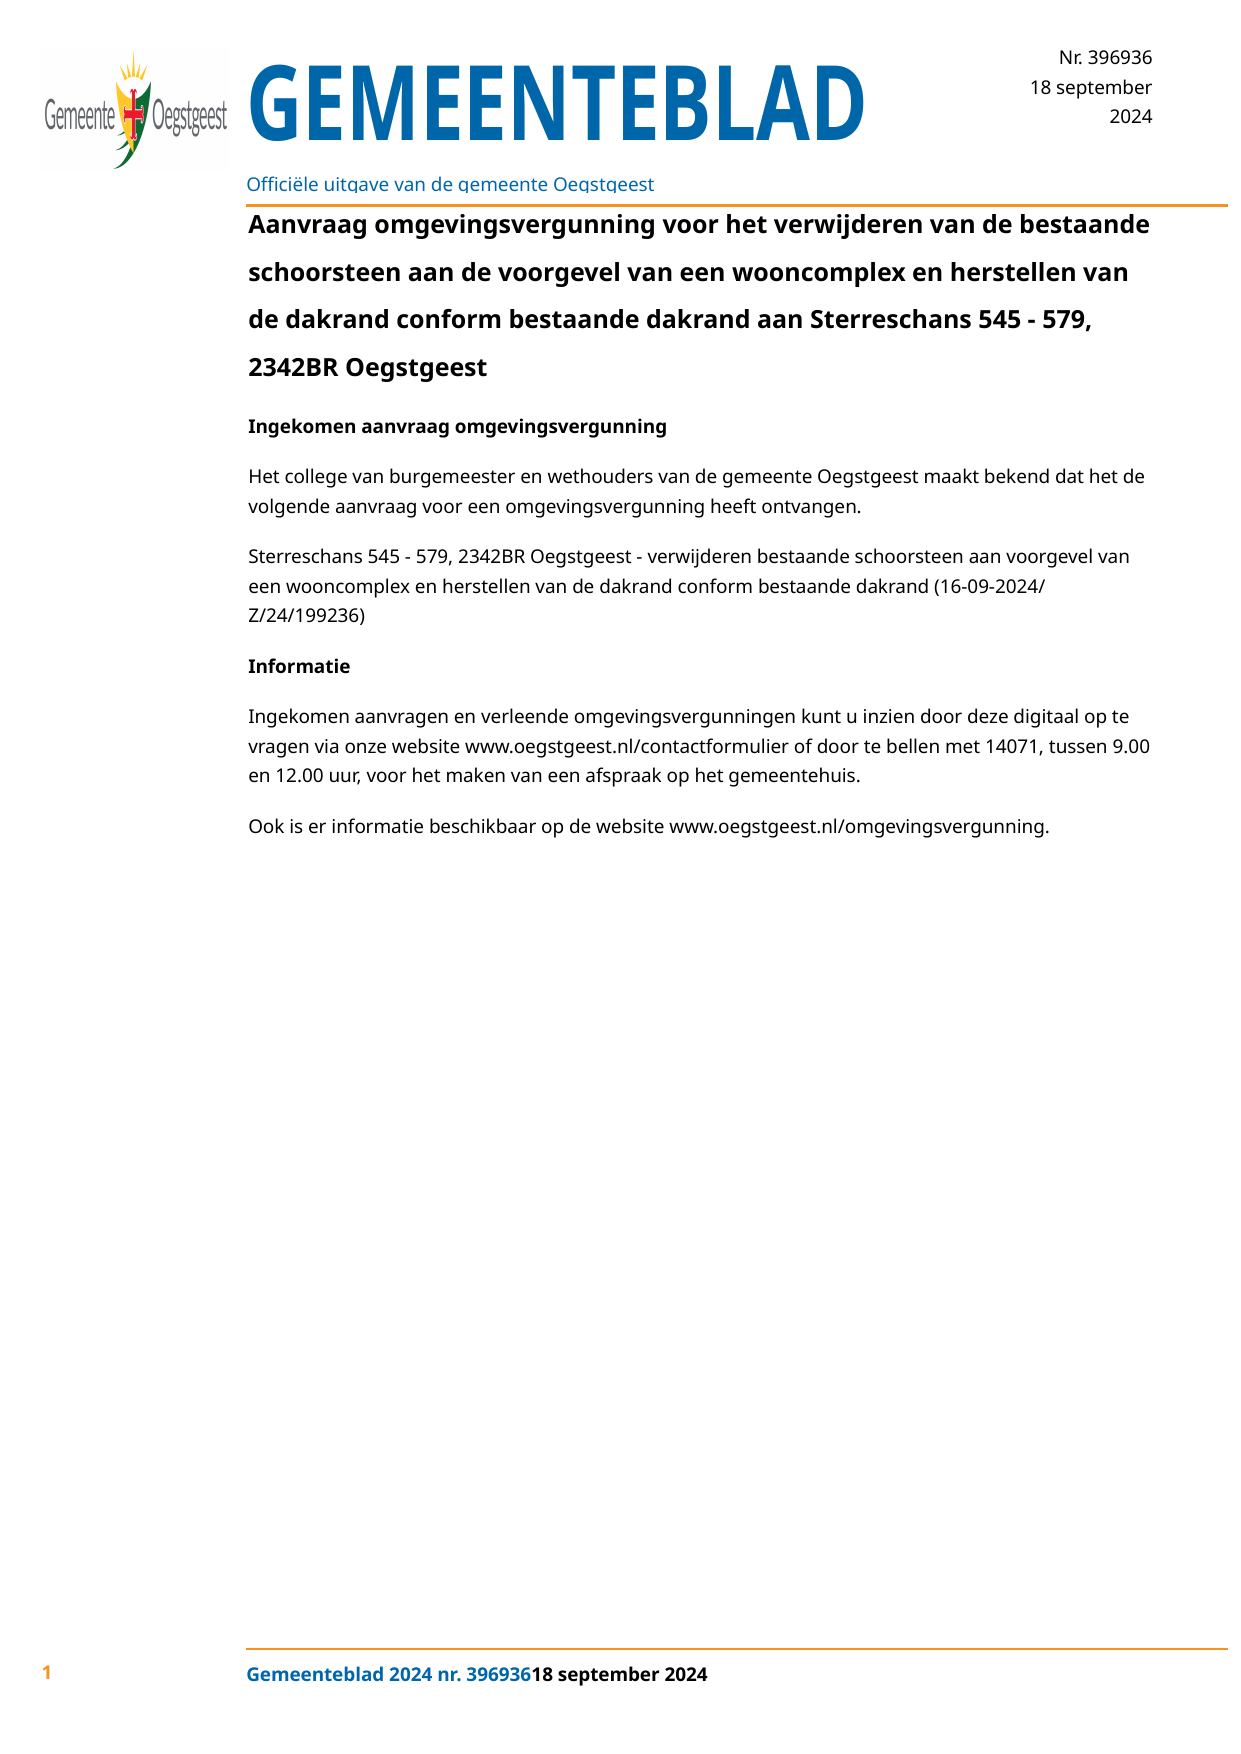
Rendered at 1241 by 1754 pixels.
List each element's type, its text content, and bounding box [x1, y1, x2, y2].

text Ingekomen aanvragen en verleende omgevingsvergunningen kunt u inzien door deze digitaal op te vragen via onze website www.oegstgeest.nl/contactformulier of door te bellen met 14071, tussen 9.00 en 12.00 uur, voor het maken van een afspraak op het gemeentehuis. [248, 703, 1152, 788]
text Sterreschans 545 - 579, 2342BR Oegstgeest - verwijderen bestaande schoorsteen aan voorgevel van een wooncomplex en herstellen van de dakrand conform bestaande dakrand (16-09-2024/ Z/24/199236) [248, 543, 1152, 628]
text Het college van burgemeester en wethouders van de gemeente Oegstgeest maakt bekend dat het de volgende aanvraag voor een omgevingsvergunning heeft ontvangen. [248, 463, 1152, 519]
text Ingekomen aanvraag omgevingsvergunning [248, 413, 1152, 439]
picture [41, 47, 231, 172]
text Informatie [248, 653, 1152, 679]
text Aanvraag omgevingsvergunning voor het verwijderen van de bestaande schoorsteen aan de voorgevel van een wooncomplex en herstellen van de dakrand conform bestaande dakrand aan Sterreschans 545 - 579, 2342BR Oegstgeest [248, 207, 1152, 384]
text Ook is er informatie beschikbaar op de website www.oegstgeest.nl/omgevingsvergunning. [248, 813, 1152, 839]
